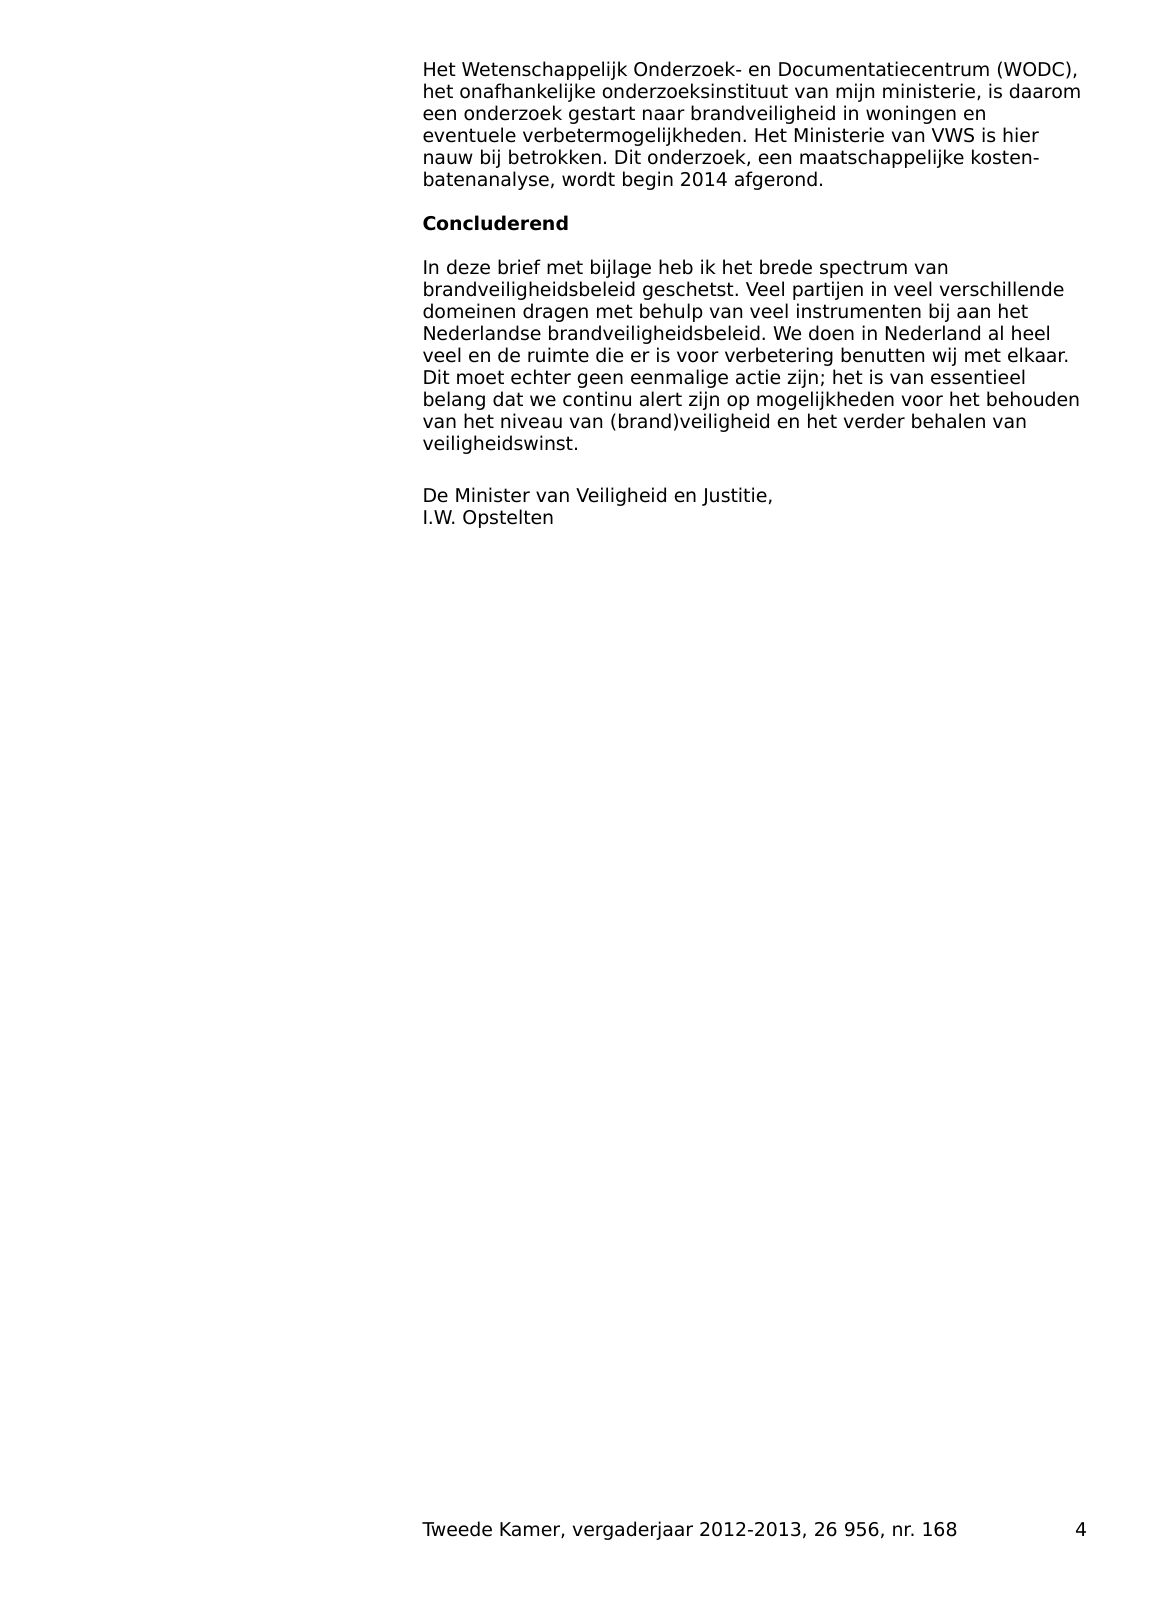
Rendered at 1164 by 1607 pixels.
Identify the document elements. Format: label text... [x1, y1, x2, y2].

text De Minister van Veiligheid en Justitie, I.W. Opstelten [422, 485, 1087, 529]
text In deze brief met bijlage heb ik het brede spectrum van brandveiligheidsbeleid geschetst. Veel partijen in veel verschillende domeinen dragen met behulp van veel instrumenten bij aan het Nederlandse brandveiligheidsbeleid. We doen in Nederland al heel veel en de ruimte die er is voor verbetering benutten wij met elkaar. Dit moet echter geen eenmalige actie zijn; het is van essentieel belang dat we continu alert zijn op mogelijkheden voor het behouden van het niveau van (brand)veiligheid en het verder behalen van veiligheidswinst. [422, 257, 1087, 455]
text Het Wetenschappelijk Onderzoek- en Documentatiecentrum (WODC), het onafhankelijke onderzoeksinstituut van mijn ministerie, is daarom een onderzoek gestart naar brandveiligheid in woningen en eventuele verbetermogelijkheden. Het Ministerie van VWS is hier nauw bij betrokken. Dit onderzoek, een maatschappelijke kosten-batenanalyse, wordt begin 2014 afgerond. [422, 59, 1087, 191]
subtitle Concluderend [422, 213, 1087, 235]
